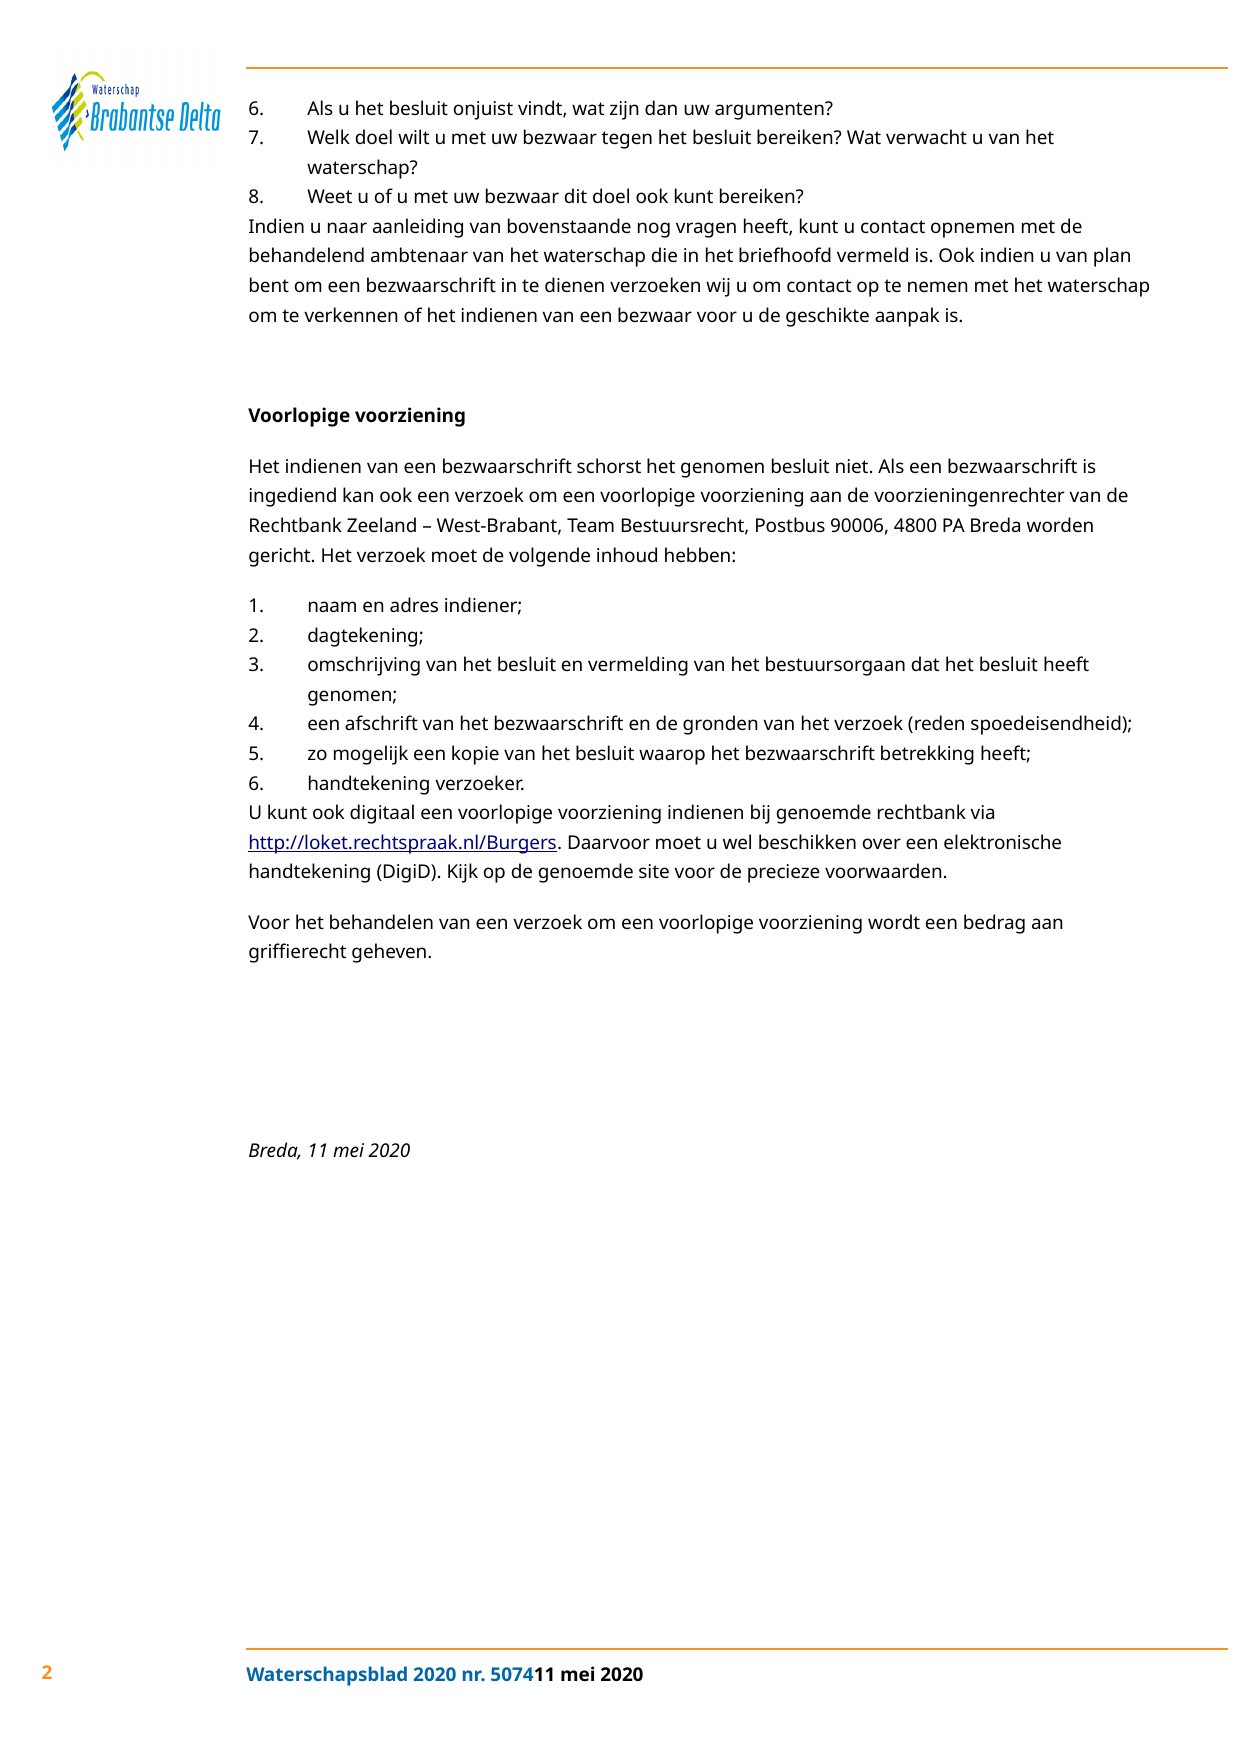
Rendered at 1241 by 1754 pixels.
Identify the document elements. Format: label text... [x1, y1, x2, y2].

list naam en adres indiener; [248, 592, 1152, 618]
list dagtekening; [248, 622, 1152, 648]
list Weet u of u met uw bezwaar dit doel ook kunt bereiken? [248, 183, 1152, 209]
list omschrijving van het besluit en vermelding van het bestuursorgaan dat het besluit heeft genomen; [248, 651, 1152, 707]
text Indien u naar aanleiding van bovenstaande nog vragen heeft, kunt u contact opnemen met de behandelend ambtenaar van het waterschap die in het briefhoofd vermeld is. Ook indien u van plan bent om een bezwaarschrift in te dienen verzoeken wij u om contact op te nemen met het waterschap om te verkennen of het indienen van een bezwaar voor u de geschikte aanpak is. [248, 213, 1152, 328]
list een afschrift van het bezwaarschrift en de gronden van het verzoek (reden spoedeisendheid); [248, 711, 1152, 736]
text Voor het behandelen van een verzoek om een voorlopige voorziening wordt een bedrag aan griffierecht geheven. [248, 909, 1152, 964]
list handtekening verzoeker. [248, 770, 1152, 796]
text Voorlopige voorziening [248, 403, 1152, 428]
picture [41, 47, 231, 172]
text Het indienen van een bezwaarschrift schorst het genomen besluit niet. Als een bezwaarschrift is ingediend kan ook een verzoek om een voorlopige voorziening aan de voorzieningenrechter van de Rechtbank Zeeland – West-Brabant, Team Bestuursrecht, Postbus 90006, 4800 PA Breda worden gericht. Het verzoek moet de volgende inhoud hebben: [248, 453, 1152, 568]
text U kunt ook digitaal een voorlopige voorziening indienen bij genoemde rechtbank via http://loket.rechtspraak.nl/Burgers. Daarvoor moet u wel beschikken over een elektronische handtekening (DigiD). Kijk op de genoemde site voor de precieze voorwaarden. [248, 799, 1152, 884]
list zo mogelijk een kopie van het besluit waarop het bezwaarschrift betrekking heeft; [248, 740, 1152, 766]
text Breda, 11 mei 2020 [248, 1138, 1152, 1163]
list Als u het besluit onjuist vindt, wat zijn dan uw argumenten? [248, 95, 1152, 121]
list Welk doel wilt u met uw bezwaar tegen het besluit bereiken? Wat verwacht u van het waterschap? [248, 124, 1152, 180]
